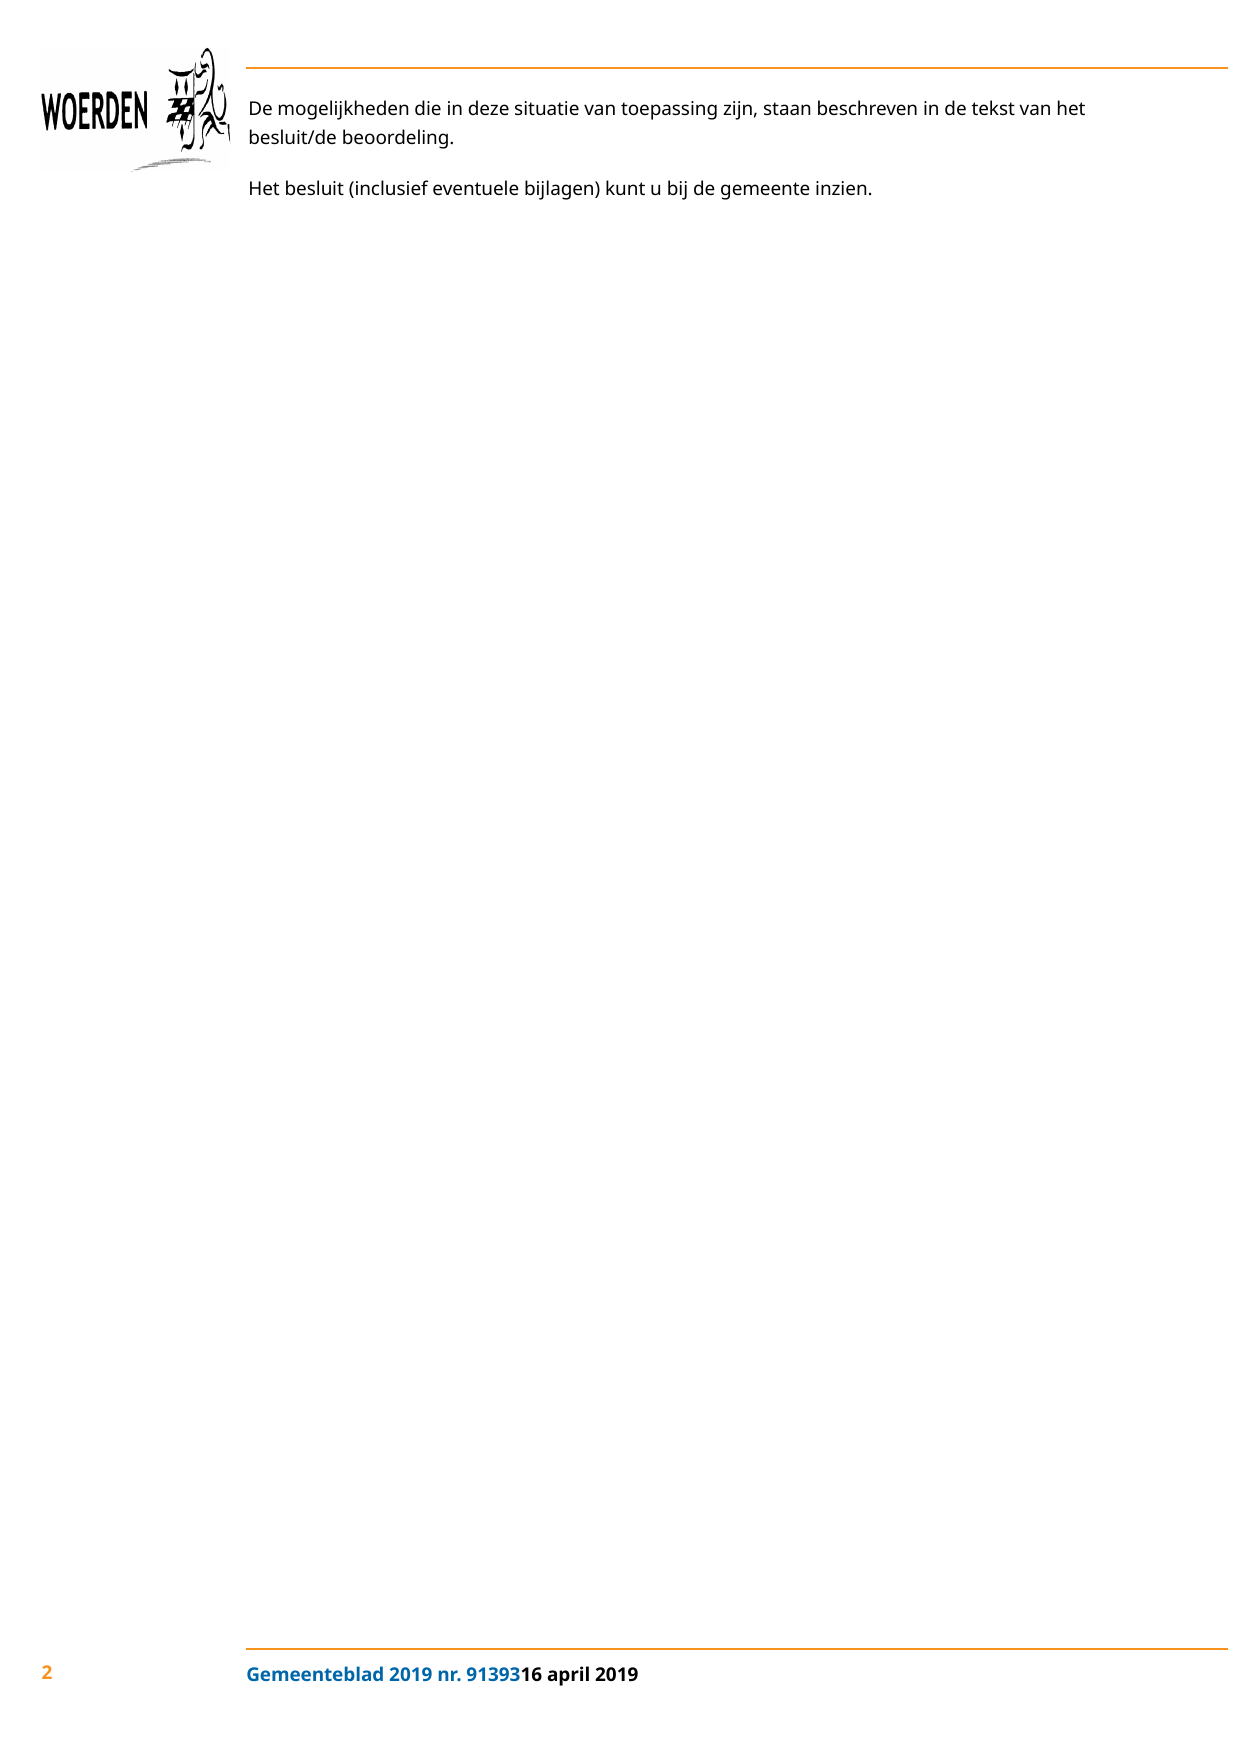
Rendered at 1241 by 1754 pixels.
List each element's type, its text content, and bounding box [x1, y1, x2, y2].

text De mogelijkheden die in deze situatie van toepassing zijn, staan beschreven in de tekst van het besluit/de beoordeling. [248, 95, 1152, 150]
text Het besluit (inclusief eventuele bijlagen) kunt u bij de gemeente inzien. [248, 175, 1152, 201]
picture [41, 47, 231, 172]
